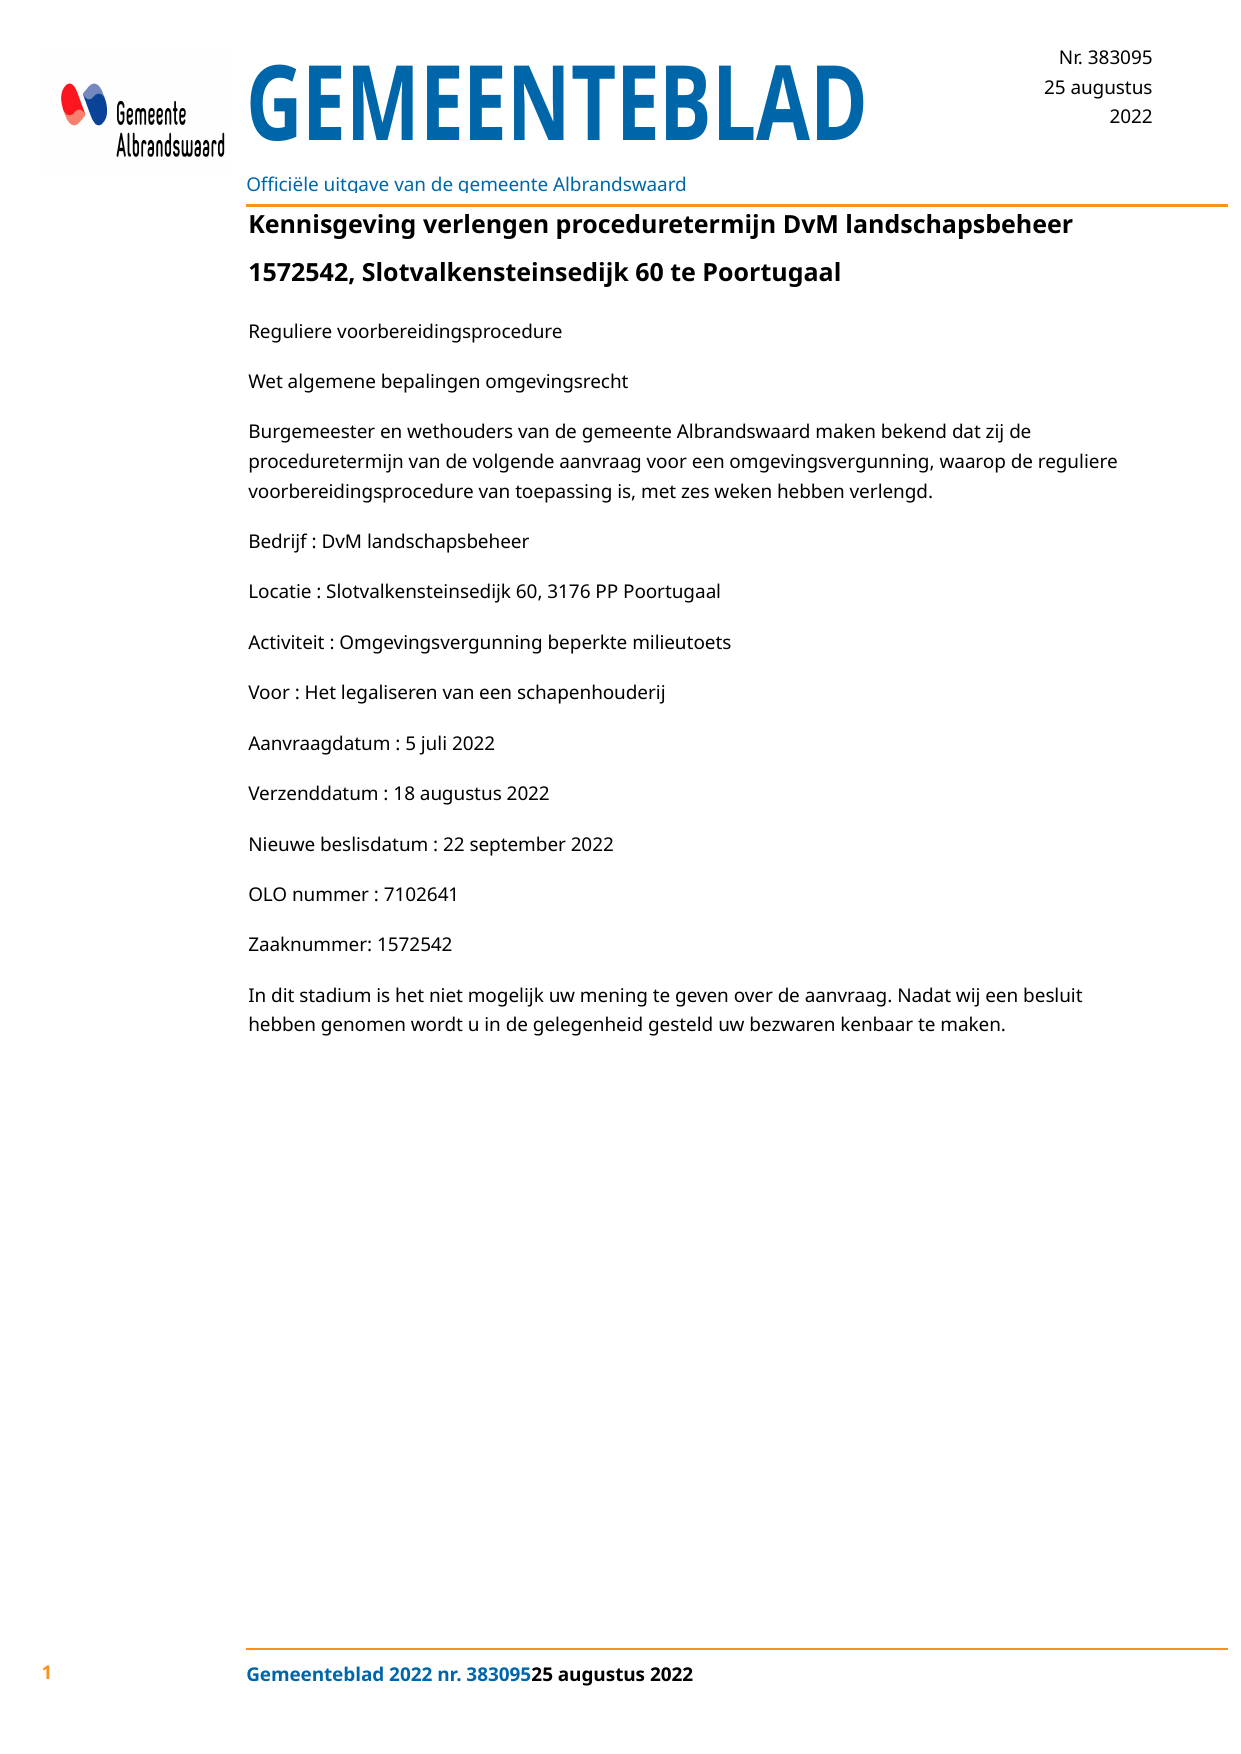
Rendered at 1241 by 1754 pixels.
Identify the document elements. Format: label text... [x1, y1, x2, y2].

text In dit stadium is het niet mogelijk uw mening te geven over de aanvraag. Nadat wij een besluit hebben genomen wordt u in de gelegenheid gesteld uw bezwaren kenbaar te maken. [248, 982, 1152, 1037]
text Wet algemene bepalingen omgevingsrecht [248, 368, 1152, 394]
text Verzenddatum : 18 augustus 2022 [248, 780, 1152, 806]
text Nieuwe beslisdatum : 22 september 2022 [248, 831, 1152, 857]
text Reguliere voorbereidingsprocedure [248, 318, 1152, 344]
text Burgemeester en wethouders van de gemeente Albrandswaard maken bekend dat zij de proceduretermijn van de volgende aanvraag voor een omgevingsvergunning, waarop de reguliere voorbereidingsprocedure van toepassing is, met zes weken hebben verlengd. [248, 419, 1152, 504]
text Zaaknummer: 1572542 [248, 932, 1152, 957]
text Kennisgeving verlengen proceduretermijn DvM landschapsbeheer 1572542, Slotvalkensteinsedijk 60 te Poortugaal [248, 207, 1152, 288]
text Voor : Het legaliseren van een schapenhouderij [248, 679, 1152, 705]
text OLO nummer : 7102641 [248, 881, 1152, 907]
text Activiteit : Omgevingsvergunning beperkte milieutoets [248, 629, 1152, 655]
text Locatie : Slotvalkensteinsedijk 60, 3176 PP Poortugaal [248, 579, 1152, 604]
text Aanvraagdatum : 5 juli 2022 [248, 730, 1152, 756]
text Bedrijf : DvM landschapsbeheer [248, 528, 1152, 554]
picture [41, 47, 231, 172]
